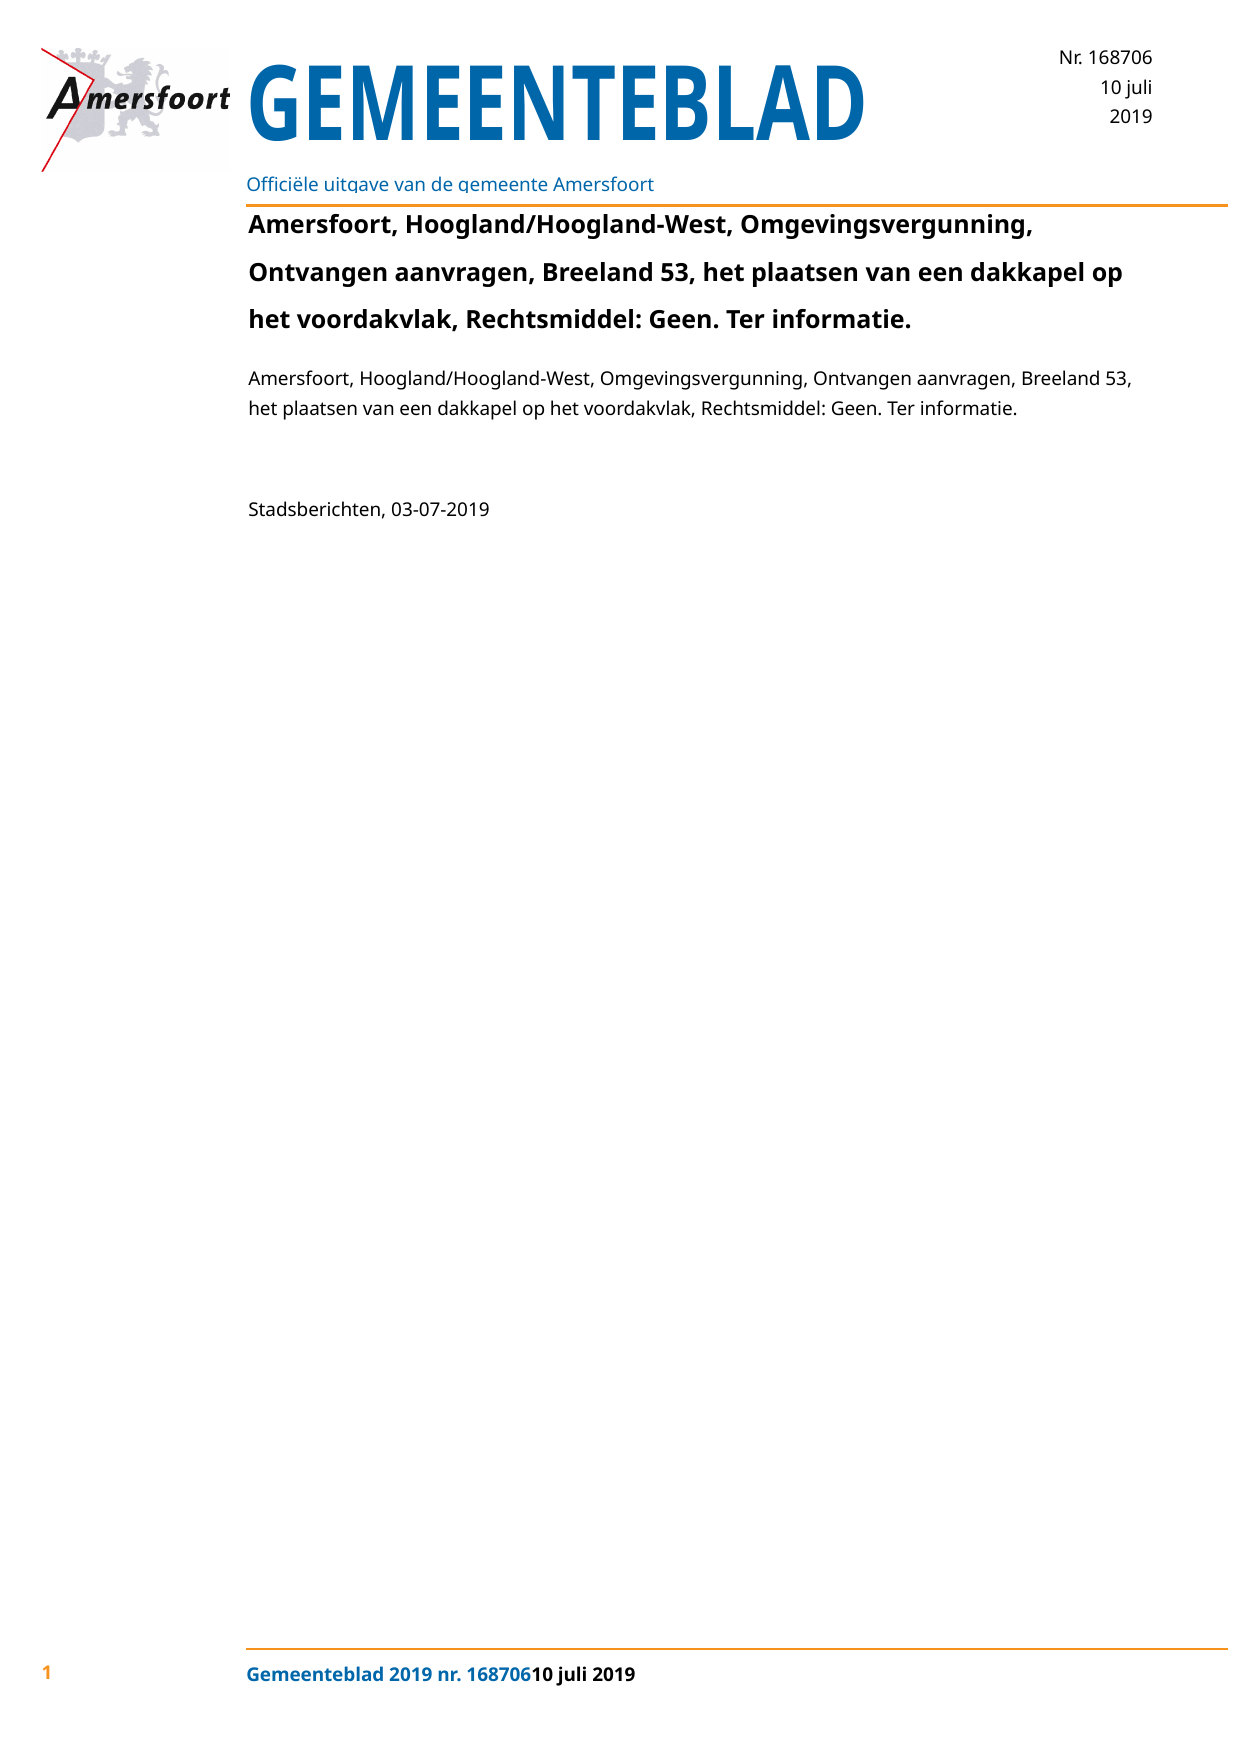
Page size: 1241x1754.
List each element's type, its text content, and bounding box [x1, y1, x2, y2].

text Amersfoort, Hoogland/Hoogland-West, Omgevingsvergunning, Ontvangen aanvragen, Breeland 53, het plaatsen van een dakkapel op het voordakvlak, Rechtsmiddel: Geen. Ter informatie. [248, 366, 1152, 421]
text Stadsberichten, 03-07-2019 [248, 496, 1152, 522]
text Amersfoort, Hoogland/Hoogland-West, Omgevingsvergunning, Ontvangen aanvragen, Breeland 53, het plaatsen van een dakkapel op het voordakvlak, Rechtsmiddel: Geen. Ter informatie. [248, 207, 1152, 336]
picture [41, 47, 231, 172]
